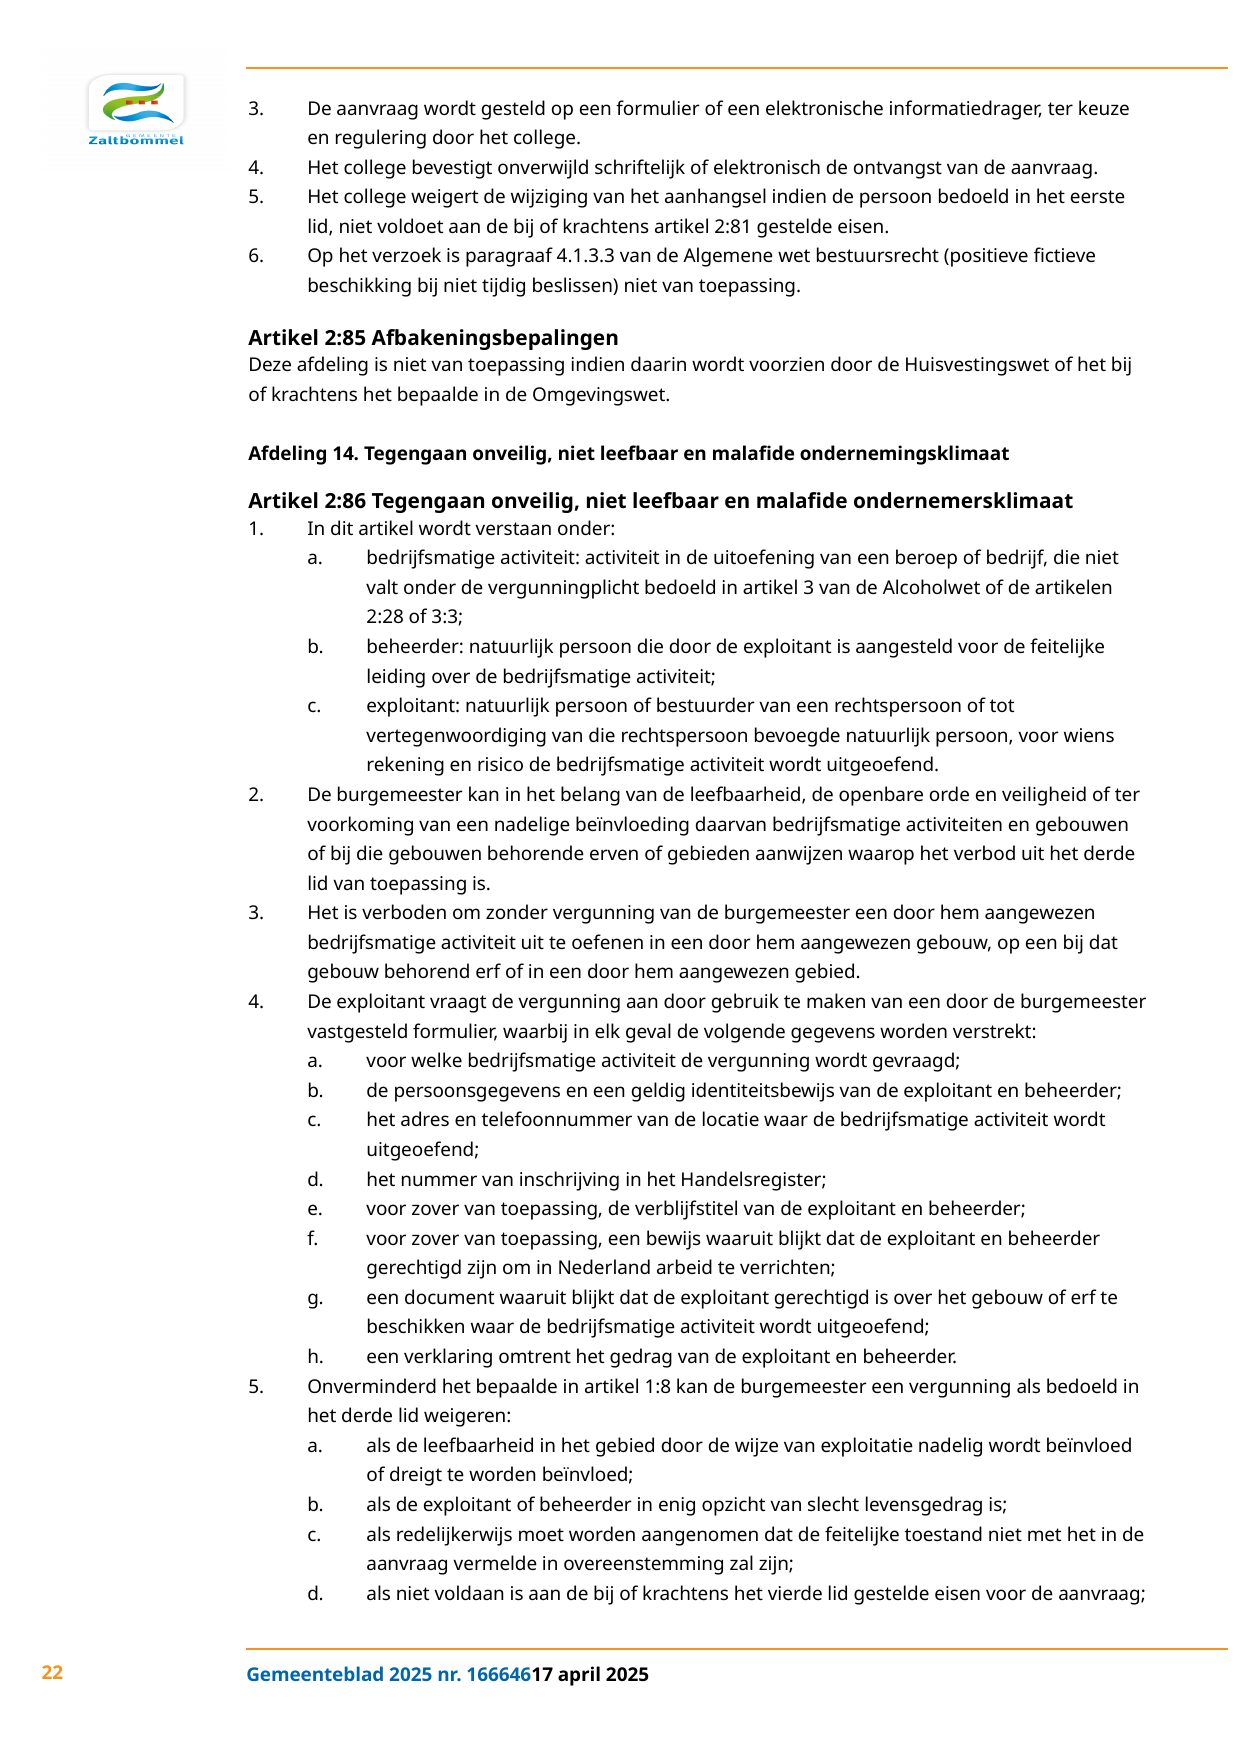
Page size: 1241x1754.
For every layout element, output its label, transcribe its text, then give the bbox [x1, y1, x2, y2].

list als redelijkerwijs moet worden aangenomen dat de feitelijke toestand niet met het in de aanvraag vermelde in overeenstemming zal zijn; [307, 1521, 1152, 1576]
list de persoonsgegevens en een geldig identiteitsbewijs van de exploitant en beheerder; [307, 1077, 1152, 1103]
list Op het verzoek is paragraaf 4.1.3.3 van de Algemene wet bestuursrecht (positieve fictieve beschikking bij niet tijdig beslissen) niet van toepassing. [248, 243, 1152, 298]
list In dit artikel wordt verstaan onder: [248, 515, 1152, 541]
list een document waaruit blijkt dat de exploitant gerechtigd is over het gebouw of erf te beschikken waar de bedrijfsmatige activiteit wordt uitgeoefend; [307, 1284, 1152, 1339]
text Artikel 2:86 Tegengaan onveilig, niet leefbaar en malafide ondernemersklimaat [248, 486, 1152, 515]
picture [41, 47, 231, 172]
list exploitant: natuurlijk persoon of bestuurder van een rechtspersoon of tot vertegenwoordiging van die rechtspersoon bevoegde natuurlijk persoon, voor wiens rekening en risico de bedrijfsmatige activiteit wordt uitgeoefend. [307, 692, 1152, 777]
list als niet voldaan is aan de bij of krachtens het vierde lid gestelde eisen voor de aanvraag; [307, 1580, 1152, 1606]
list als de exploitant of beheerder in enig opzicht van slecht levensgedrag is; [307, 1491, 1152, 1517]
list De aanvraag wordt gesteld op een formulier of een elektronische informatiedrager, ter keuze en regulering door het college. [248, 95, 1152, 150]
list voor zover van toepassing, de verblijfstitel van de exploitant en beheerder; [307, 1195, 1152, 1221]
list Onverminderd het bepaalde in artikel 1:8 kan de burgemeester een vergunning als bedoeld in het derde lid weigeren: [248, 1373, 1152, 1428]
text Afdeling 14. Tegengaan onveilig, niet leefbaar en malafide ondernemingsklimaat [248, 440, 1152, 466]
list het adres en telefoonnummer van de locatie waar de bedrijfsmatige activiteit wordt uitgeoefend; [307, 1107, 1152, 1162]
list bedrijfsmatige activiteit: activiteit in de uitoefening van een beroep of bedrijf, die niet valt onder de vergunningplicht bedoeld in artikel 3 van de Alcoholwet of de artikelen 2:28 of 3:3; [307, 544, 1152, 629]
list als de leefbaarheid in het gebied door de wijze van exploitatie nadelig wordt beïnvloed of dreigt te worden beïnvloed; [307, 1432, 1152, 1487]
list De exploitant vraagt de vergunning aan door gebruik te maken van een door de burgemeester vastgesteld formulier, waarbij in elk geval de volgende gegevens worden verstrekt: [248, 988, 1152, 1043]
text Deze afdeling is niet van toepassing indien daarin wordt voorzien door de Huisvestingswet of het bij of krachtens het bepaalde in de Omgevingswet. [248, 351, 1152, 406]
list Het college bevestigt onverwijld schriftelijk of elektronisch de ontvangst van de aanvraag. [248, 154, 1152, 180]
list voor welke bedrijfsmatige activiteit de vergunning wordt gevraagd; [307, 1047, 1152, 1073]
text Artikel 2:85 Afbakeningsbepalingen [248, 323, 1152, 351]
list Het is verboden om zonder vergunning van de burgemeester een door hem aangewezen bedrijfsmatige activiteit uit te oefenen in een door hem aangewezen gebouw, op een bij dat gebouw behorend erf of in een door hem aangewezen gebied. [248, 899, 1152, 984]
list een verklaring omtrent het gedrag van de exploitant en beheerder. [307, 1343, 1152, 1369]
list het nummer van inschrijving in het Handelsregister; [307, 1166, 1152, 1191]
list beheerder: natuurlijk persoon die door de exploitant is aangesteld voor de feitelijke leiding over de bedrijfsmatige activiteit; [307, 633, 1152, 688]
list voor zover van toepassing, een bewijs waaruit blijkt dat de exploitant en beheerder gerechtigd zijn om in Nederland arbeid te verrichten; [307, 1225, 1152, 1280]
list Het college weigert de wijziging van het aanhangsel indien de persoon bedoeld in het eerste lid, niet voldoet aan de bij of krachtens artikel 2:81 gestelde eisen. [248, 183, 1152, 239]
list De burgemeester kan in het belang van de leefbaarheid, de openbare orde en veiligheid of ter voorkoming van een nadelige beïnvloeding daarvan bedrijfsmatige activiteiten en gebouwen of bij die gebouwen behorende erven of gebieden aanwijzen waarop het verbod uit het derde lid van toepassing is. [248, 781, 1152, 896]
